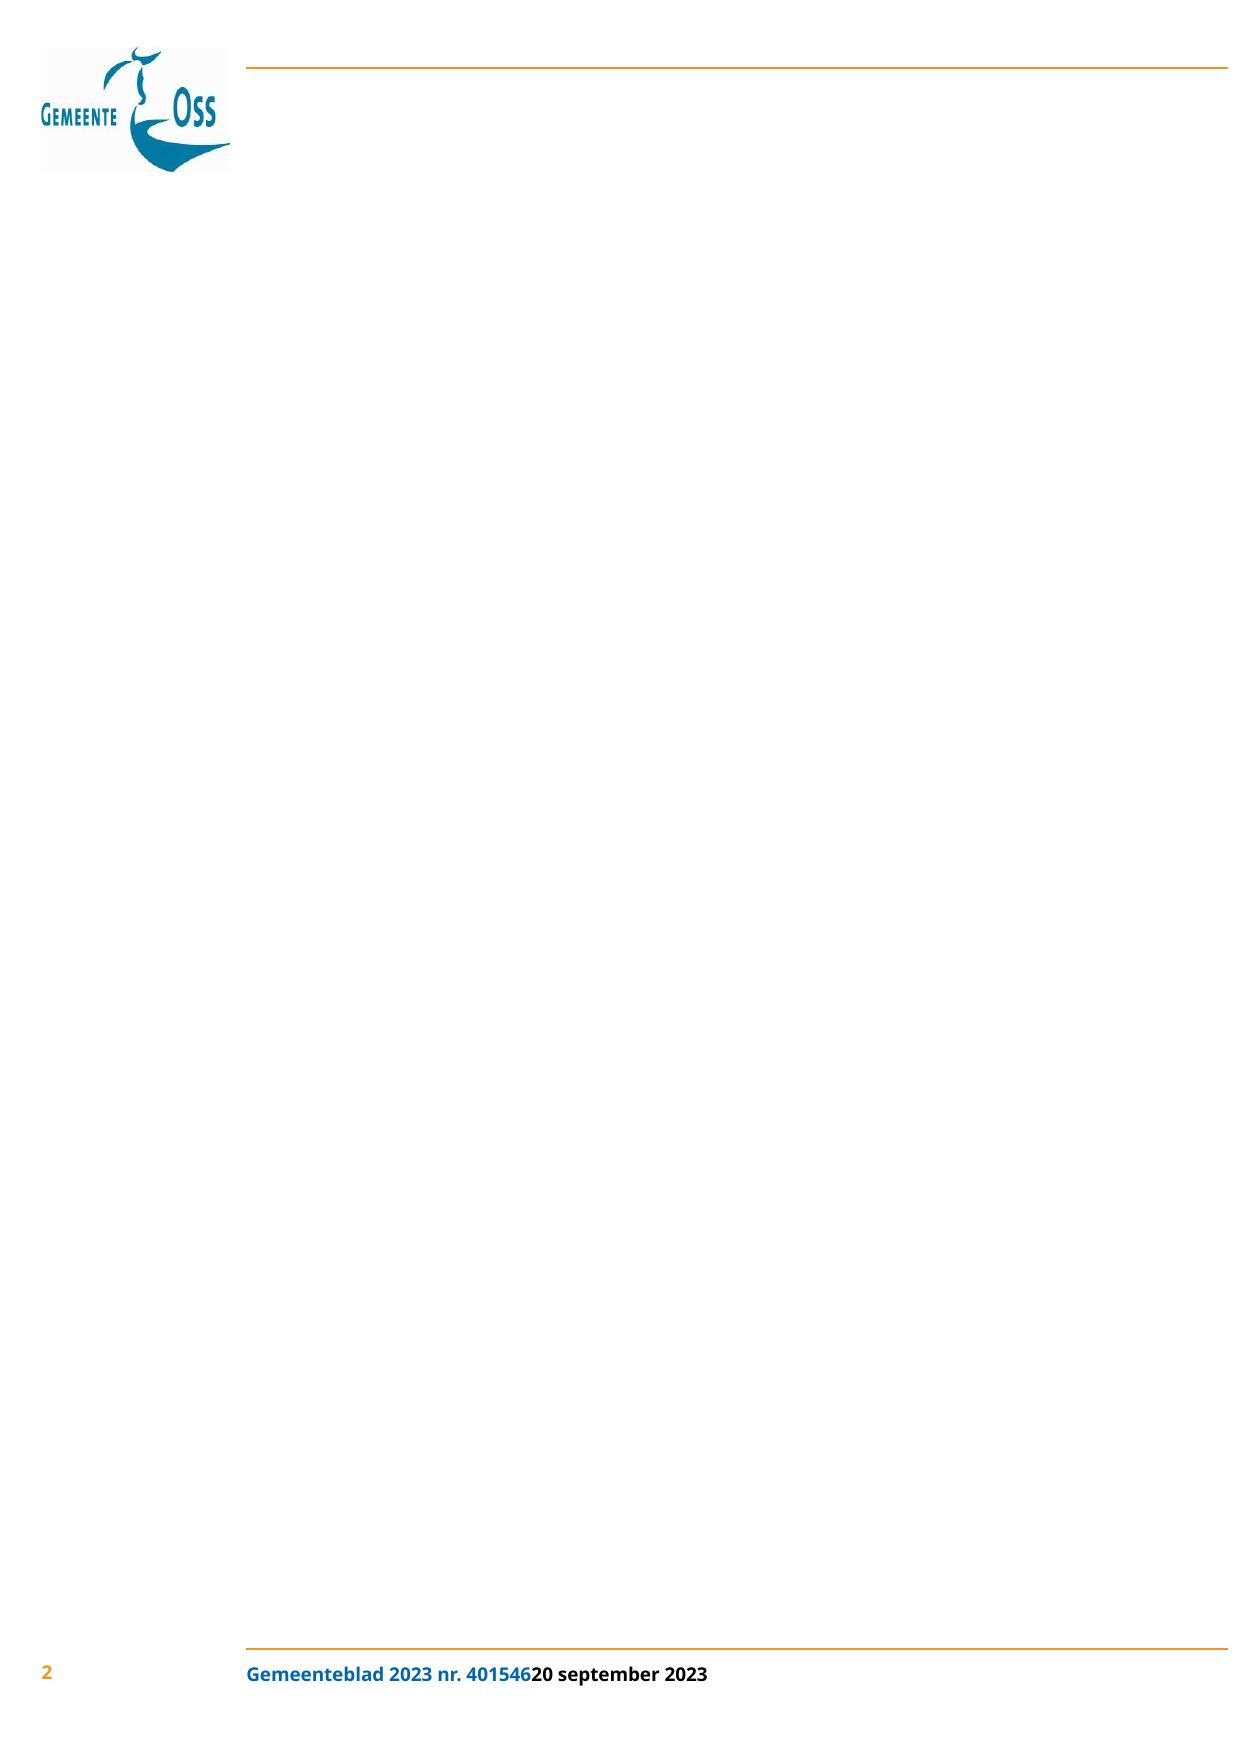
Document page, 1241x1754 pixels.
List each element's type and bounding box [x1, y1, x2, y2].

picture [41, 47, 231, 172]
